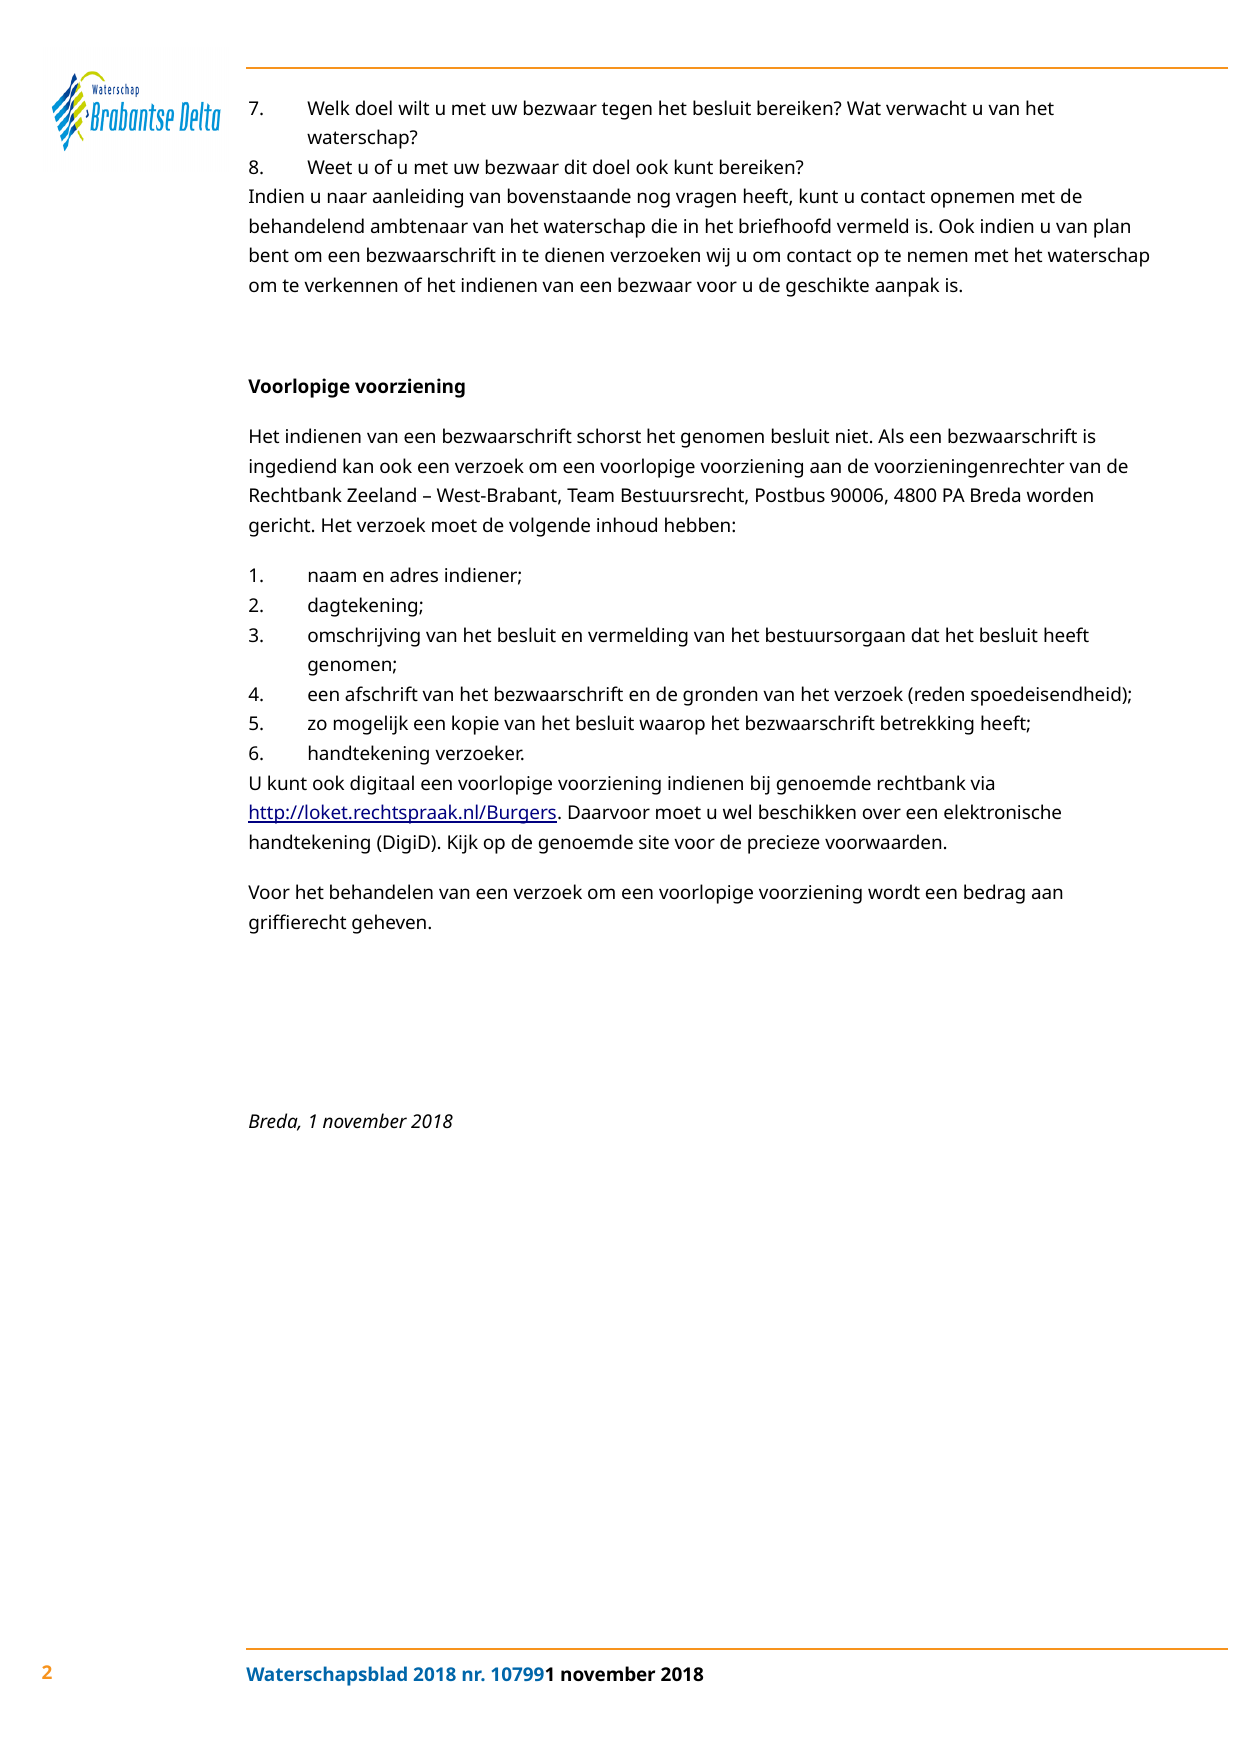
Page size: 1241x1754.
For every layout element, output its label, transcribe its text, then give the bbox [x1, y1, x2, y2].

list omschrijving van het besluit en vermelding van het bestuursorgaan dat het besluit heeft genomen; [248, 622, 1152, 677]
text U kunt ook digitaal een voorlopige voorziening indienen bij genoemde rechtbank via http://loket.rechtspraak.nl/Burgers. Daarvoor moet u wel beschikken over een elektronische handtekening (DigiD). Kijk op de genoemde site voor de precieze voorwaarden. [248, 770, 1152, 855]
text Het indienen van een bezwaarschrift schorst het genomen besluit niet. Als een bezwaarschrift is ingediend kan ook een verzoek om een voorlopige voorziening aan de voorzieningenrechter van de Rechtbank Zeeland – West-Brabant, Team Bestuursrecht, Postbus 90006, 4800 PA Breda worden gericht. Het verzoek moet de volgende inhoud hebben: [248, 423, 1152, 538]
list Weet u of u met uw bezwaar dit doel ook kunt bereiken? [248, 154, 1152, 180]
list zo mogelijk een kopie van het besluit waarop het bezwaarschrift betrekking heeft; [248, 711, 1152, 736]
text Breda, 1 november 2018 [248, 1108, 1152, 1134]
list handtekening verzoeker. [248, 740, 1152, 766]
list een afschrift van het bezwaarschrift en de gronden van het verzoek (reden spoedeisendheid); [248, 681, 1152, 707]
list Welk doel wilt u met uw bezwaar tegen het besluit bereiken? Wat verwacht u van het waterschap? [248, 95, 1152, 150]
list dagtekening; [248, 592, 1152, 618]
picture [41, 47, 231, 172]
text Indien u naar aanleiding van bovenstaande nog vragen heeft, kunt u contact opnemen met de behandelend ambtenaar van het waterschap die in het briefhoofd vermeld is. Ook indien u van plan bent om een bezwaarschrift in te dienen verzoeken wij u om contact op te nemen met het waterschap om te verkennen of het indienen van een bezwaar voor u de geschikte aanpak is. [248, 183, 1152, 298]
text Voorlopige voorziening [248, 373, 1152, 399]
text Voor het behandelen van een verzoek om een voorlopige voorziening wordt een bedrag aan griffierecht geheven. [248, 879, 1152, 935]
list naam en adres indiener; [248, 563, 1152, 588]
